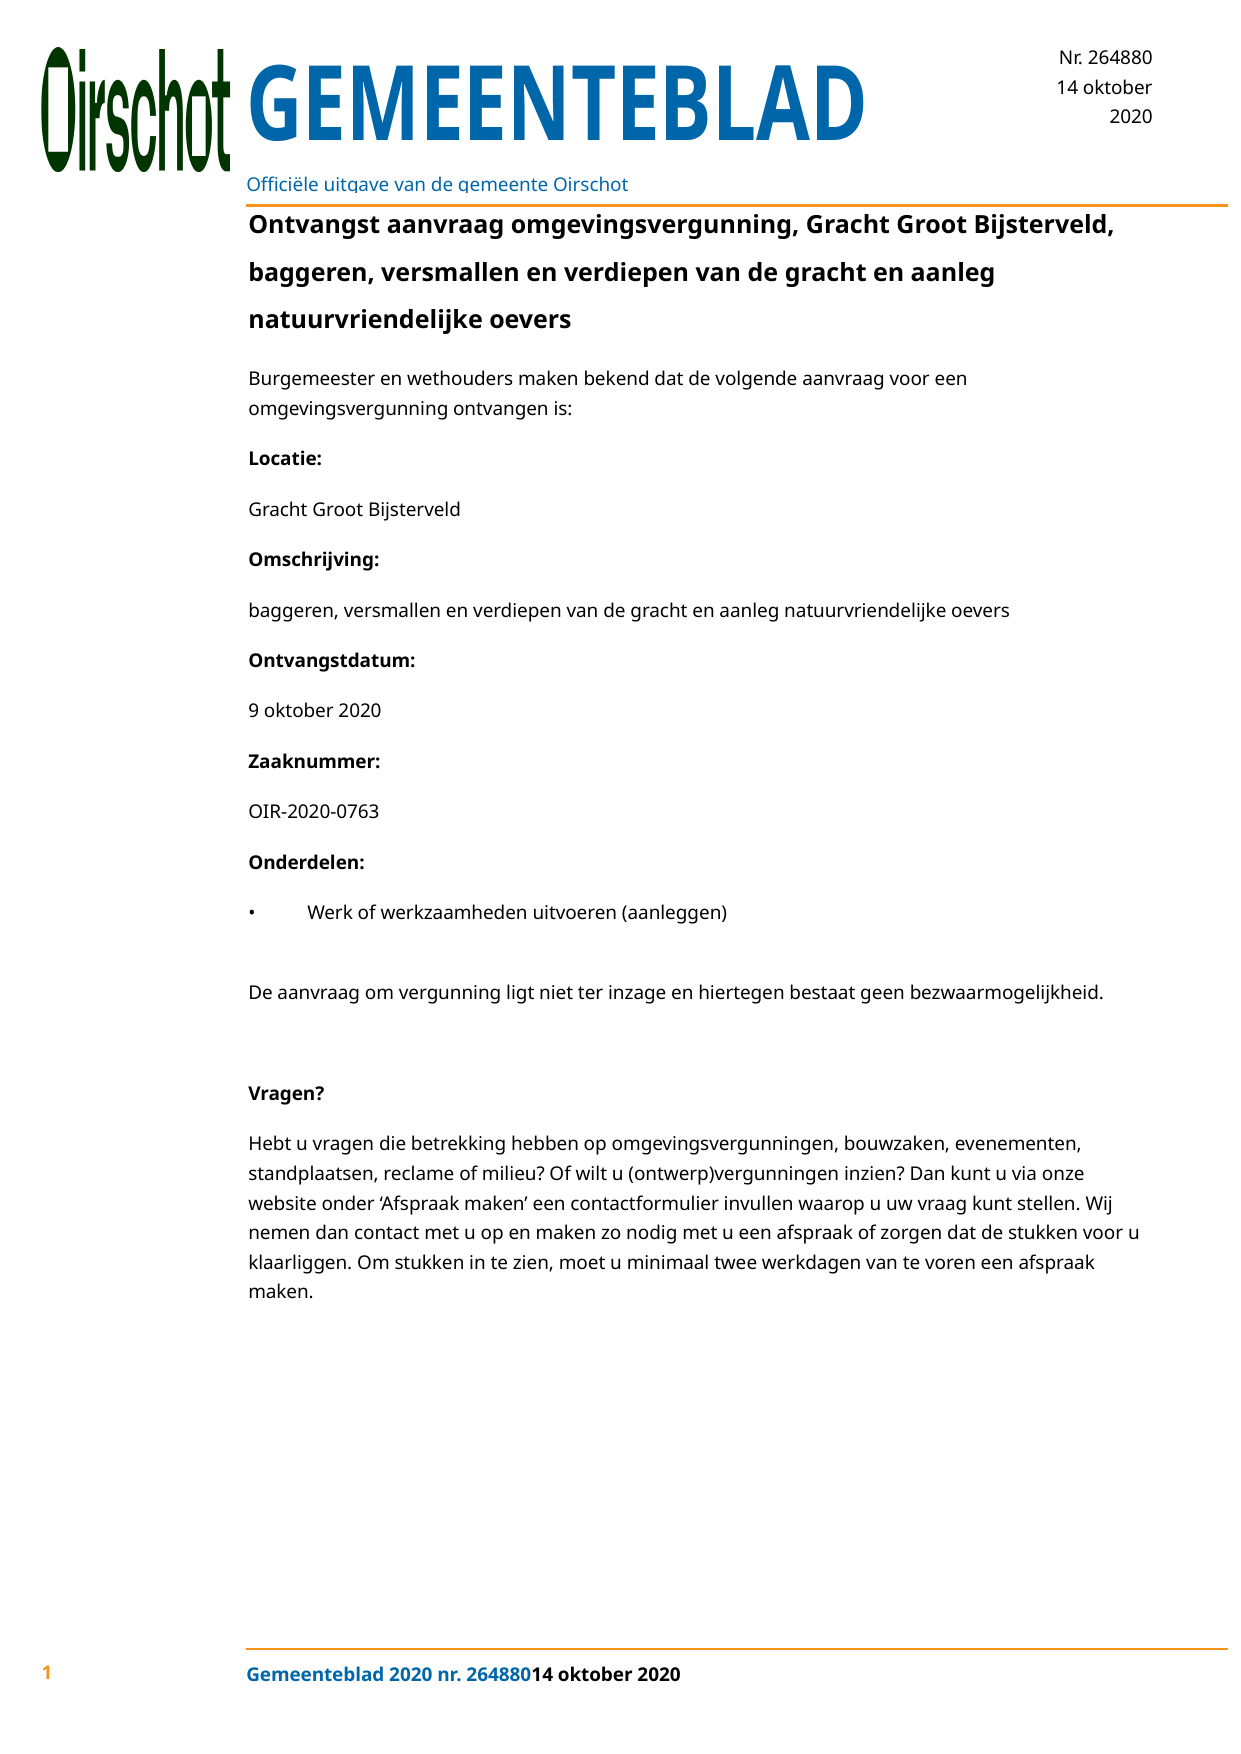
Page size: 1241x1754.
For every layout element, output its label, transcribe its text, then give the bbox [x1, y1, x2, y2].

text baggeren, versmallen en verdiepen van de gracht en aanleg natuurvriendelijke oevers [248, 597, 1152, 622]
text Ontvangstdatum: [248, 647, 1152, 673]
picture [41, 47, 231, 172]
text OIR-2020-0763 [248, 798, 1152, 824]
text Omschrijving: [248, 546, 1152, 572]
text Hebt u vragen die betrekking hebben op omgevingsvergunningen, bouwzaken, evenementen, standplaatsen, reclame of milieu? Of wilt u (ontwerp)vergunningen inzien? Dan kunt u via onze website onder ‘Afspraak maken’ een contactformulier invullen waarop u uw vraag kunt stellen. Wij nemen dan contact met u op en maken zo nodig met u een afspraak of zorgen dat de stukken voor u klaarliggen. Om stukken in te zien, moet u minimaal twee werkdagen van te voren een afspraak maken. [248, 1131, 1152, 1304]
text 9 oktober 2020 [248, 698, 1152, 723]
text De aanvraag om vergunning ligt niet ter inzage en hiertegen bestaat geen bezwaarmogelijkheid. [248, 979, 1152, 1005]
text Zaaknummer: [248, 748, 1152, 774]
text Gracht Groot Bijsterveld [248, 496, 1152, 522]
text Burgemeester en wethouders maken bekend dat de volgende aanvraag voor een omgevingsvergunning ontvangen is: [248, 366, 1152, 421]
text Vragen? [248, 1080, 1152, 1106]
text Locatie: [248, 446, 1152, 471]
list Werk of werkzaamheden uitvoeren (aanleggen) [248, 899, 1152, 925]
text Onderdelen: [248, 849, 1152, 874]
text Ontvangst aanvraag omgevingsvergunning, Gracht Groot Bijsterveld, baggeren, versmallen en verdiepen van de gracht en aanleg natuurvriendelijke oevers [248, 207, 1152, 336]
